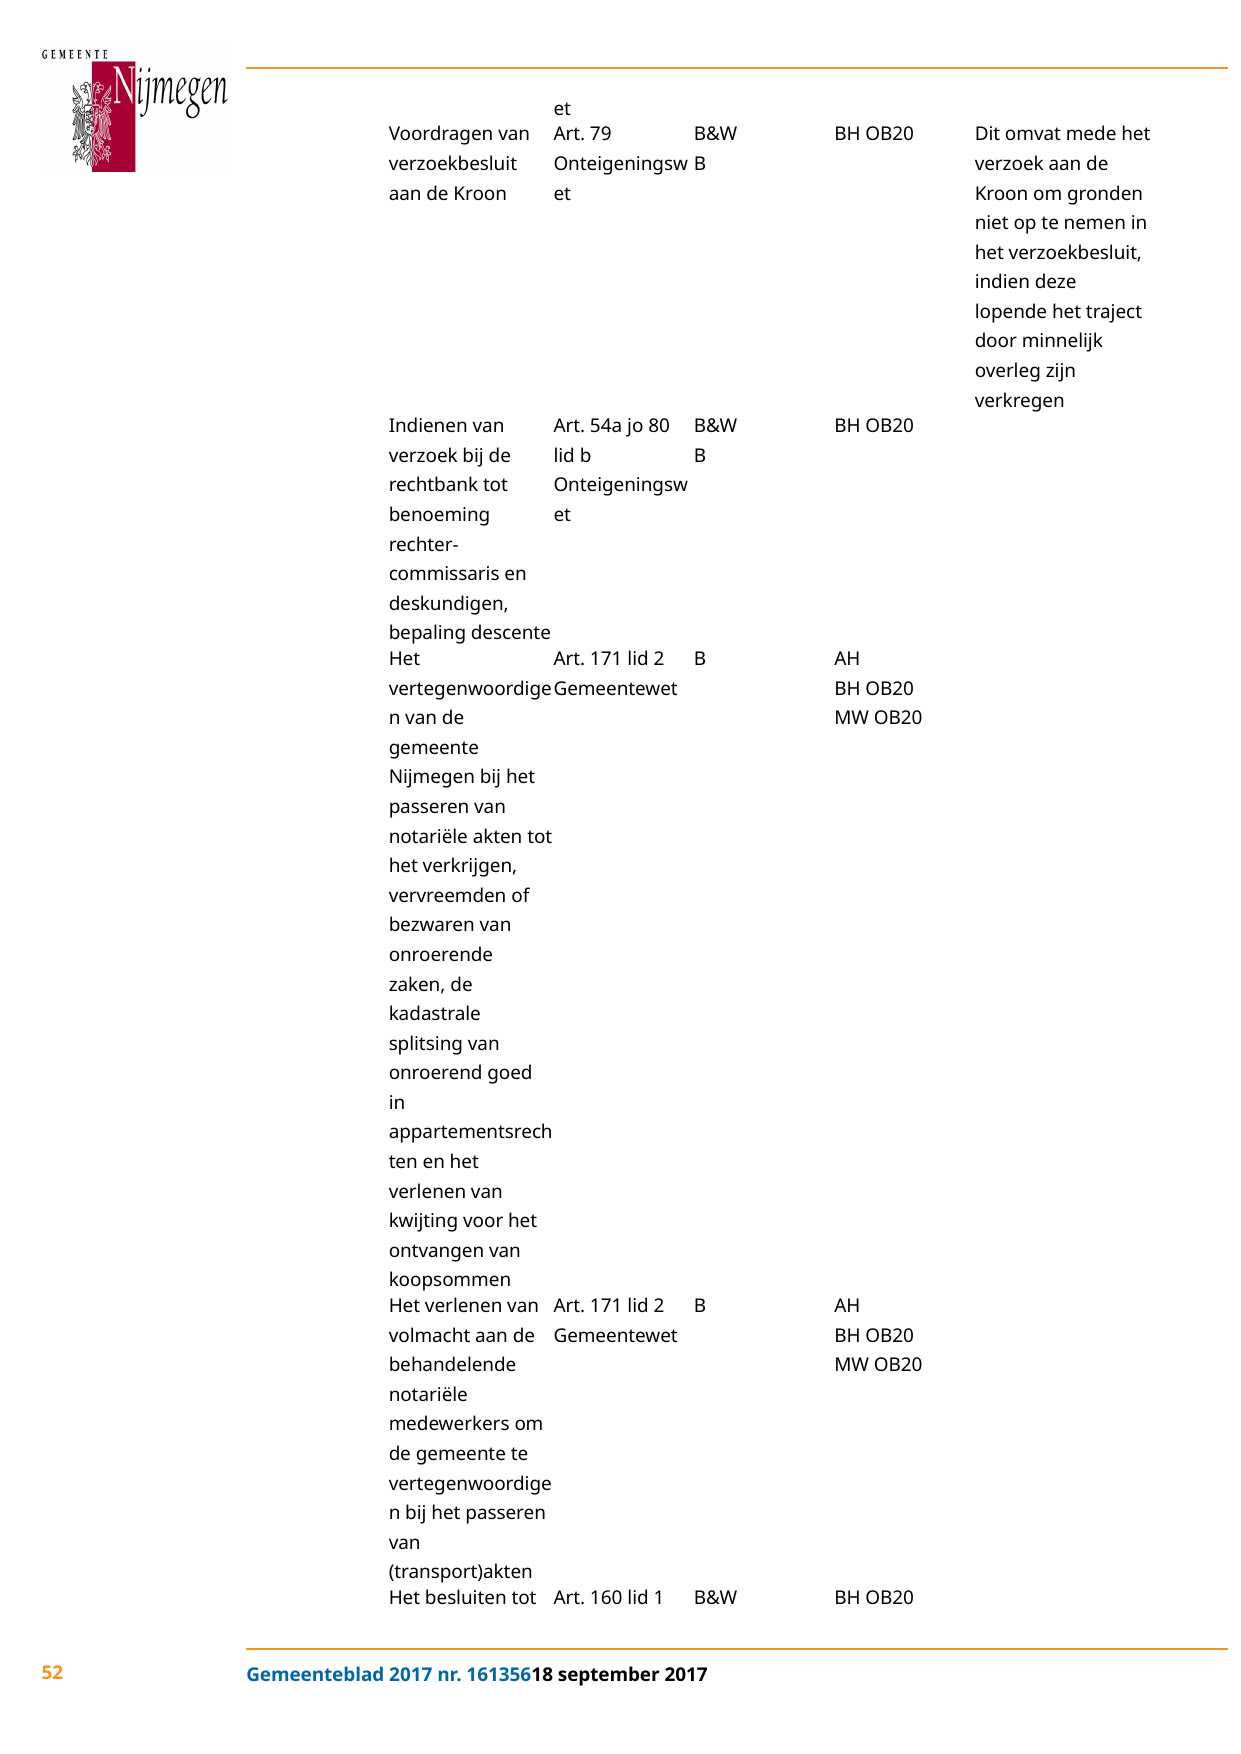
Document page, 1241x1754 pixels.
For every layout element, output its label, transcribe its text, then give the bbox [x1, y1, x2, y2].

table_cell Art. 54a jo 80 lid b Onteigeningswet [553, 413, 694, 645]
table_cell [975, 95, 1152, 121]
table_cell [248, 645, 388, 1292]
table_cell Het vertegenwoordigen van de gemeente Nijmegen bij het passeren van notariële akten tot het verkrijgen, vervreemden of bezwaren van onroerende zaken, de kadastrale splitsing van onroerend goed in appartementsrechten en het verlenen van kwijting voor het ontvangen van koopsommen [389, 645, 553, 1292]
table_cell B&W [694, 1584, 834, 1610]
table_cell BH OB20 [834, 1584, 974, 1610]
table_cell [694, 95, 834, 121]
table_cell [248, 413, 388, 645]
table_cell [389, 95, 553, 121]
table_cell [248, 1292, 388, 1584]
table_cell [248, 1584, 388, 1610]
table_cell AH BH OB20 MW OB20 [834, 645, 974, 1292]
table_cell [975, 1292, 1152, 1584]
table_cell Art. 160 lid 1 [553, 1584, 694, 1610]
table_cell Voordragen van verzoekbesluit aan de Kroon [389, 121, 553, 412]
table_cell Dit omvat mede het verzoek aan de Kroon om gronden niet op te nemen in het verzoekbesluit, indien deze lopende het traject door minnelijk overleg zijn verkregen [975, 121, 1152, 412]
table_cell B&W B [694, 413, 834, 645]
picture [41, 47, 231, 172]
table_cell [975, 413, 1152, 645]
table_cell Art. 79 Onteigeningswet [553, 121, 694, 412]
table_cell BH OB20 [834, 413, 974, 645]
table_cell Het besluiten tot [389, 1584, 553, 1610]
table_cell BH OB20 [834, 121, 974, 412]
table_cell Indienen van verzoek bij de rechtbank tot benoeming rechter-commissaris en deskundigen, bepaling descente [389, 413, 553, 645]
table_cell B [694, 645, 834, 1292]
table_cell Art. 171 lid 2 Gemeentewet [553, 1292, 694, 1584]
table_cell Art. 171 lid 2 Gemeentewet [553, 645, 694, 1292]
table_cell et [553, 95, 694, 121]
table_cell [975, 645, 1152, 1292]
table_cell [248, 95, 388, 121]
table_cell Het verlenen van volmacht aan de behandelende notariële medewerkers om de gemeente te vertegenwoordigen bij het passeren van (transport)akten [389, 1292, 553, 1584]
table_cell AH BH OB20 MW OB20 [834, 1292, 974, 1584]
table_cell [248, 121, 388, 412]
table_cell [834, 95, 974, 121]
table_cell B [694, 1292, 834, 1584]
table_cell B&W B [694, 121, 834, 412]
table_cell [975, 1584, 1152, 1610]
